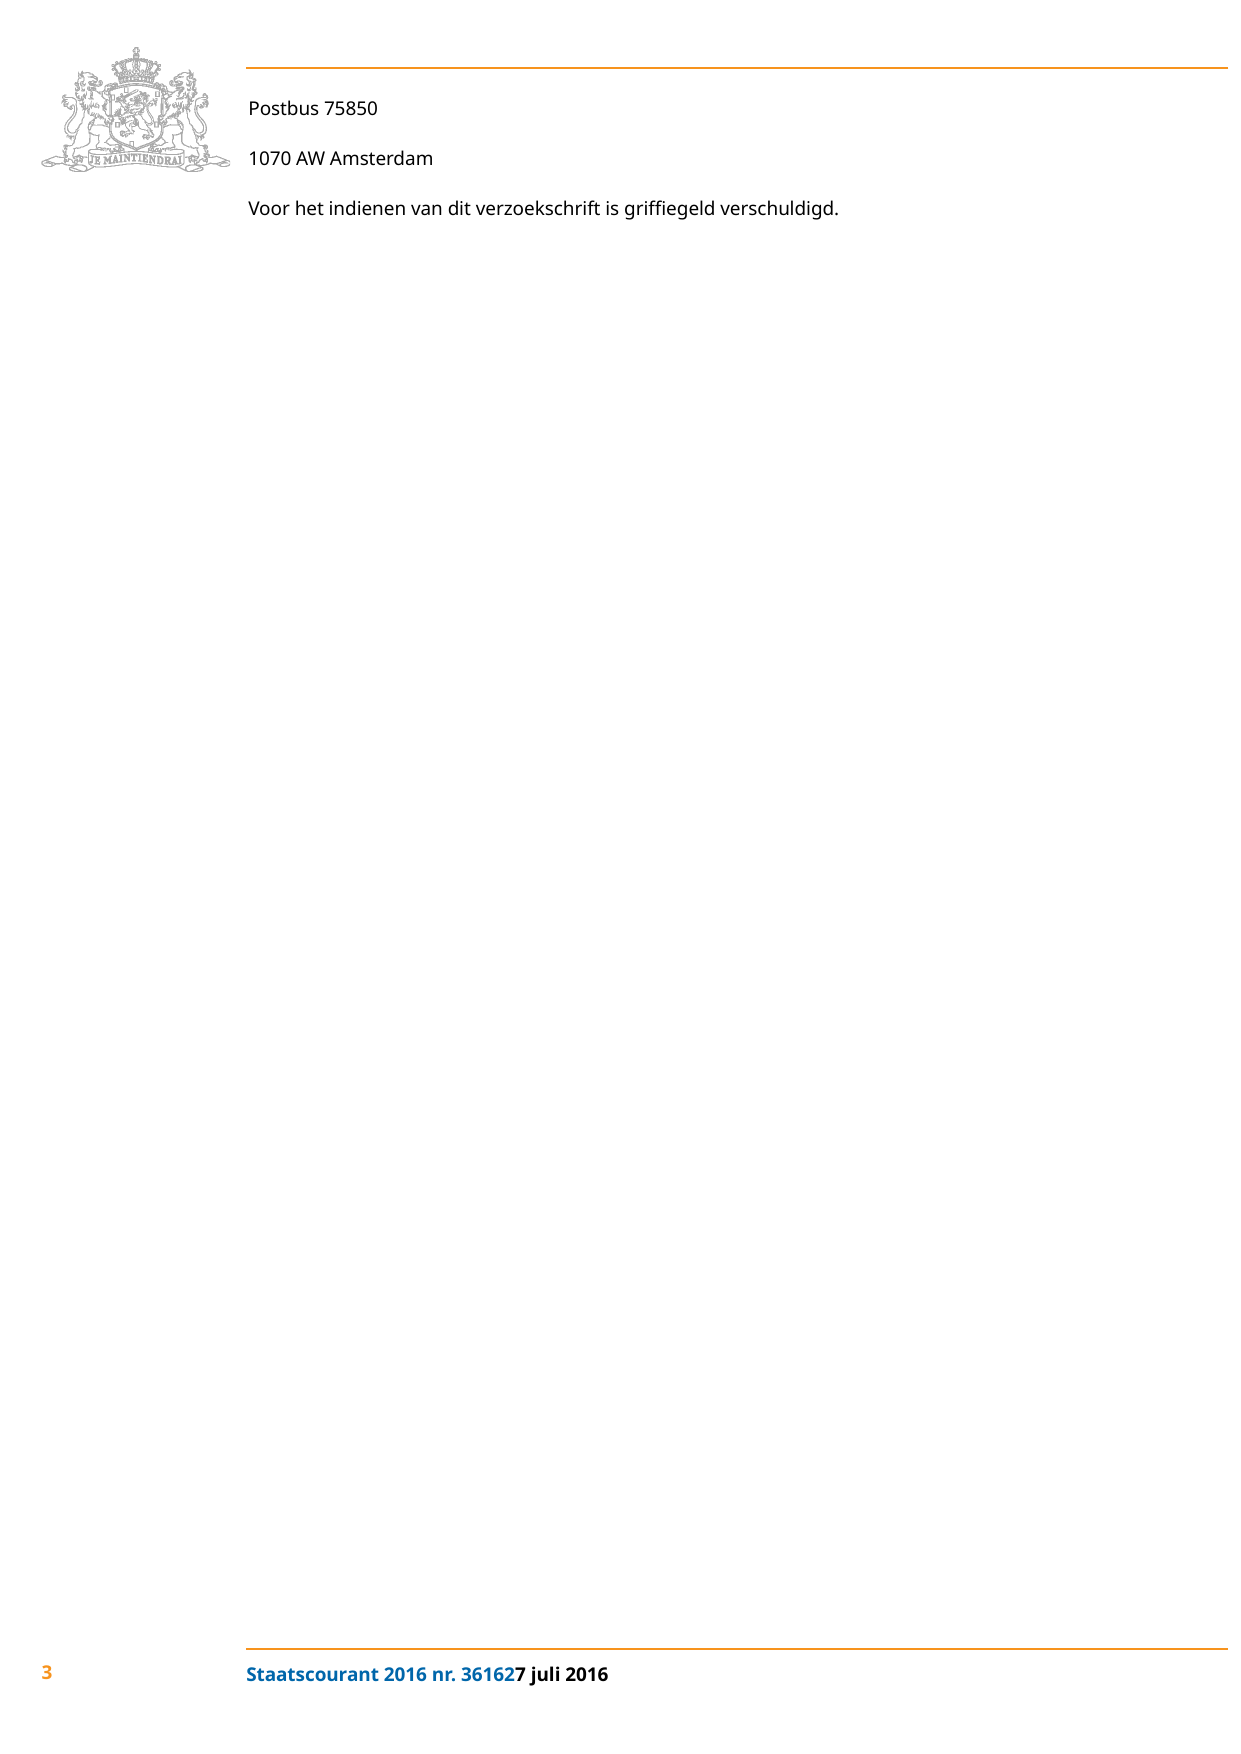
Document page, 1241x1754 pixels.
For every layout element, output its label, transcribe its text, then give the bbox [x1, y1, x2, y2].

picture [41, 47, 231, 172]
text Postbus 75850 [248, 95, 1152, 121]
text 1070 AW Amsterdam [248, 145, 1152, 171]
text Voor het indienen van dit verzoekschrift is griffiegeld verschuldigd. [248, 196, 1152, 221]
